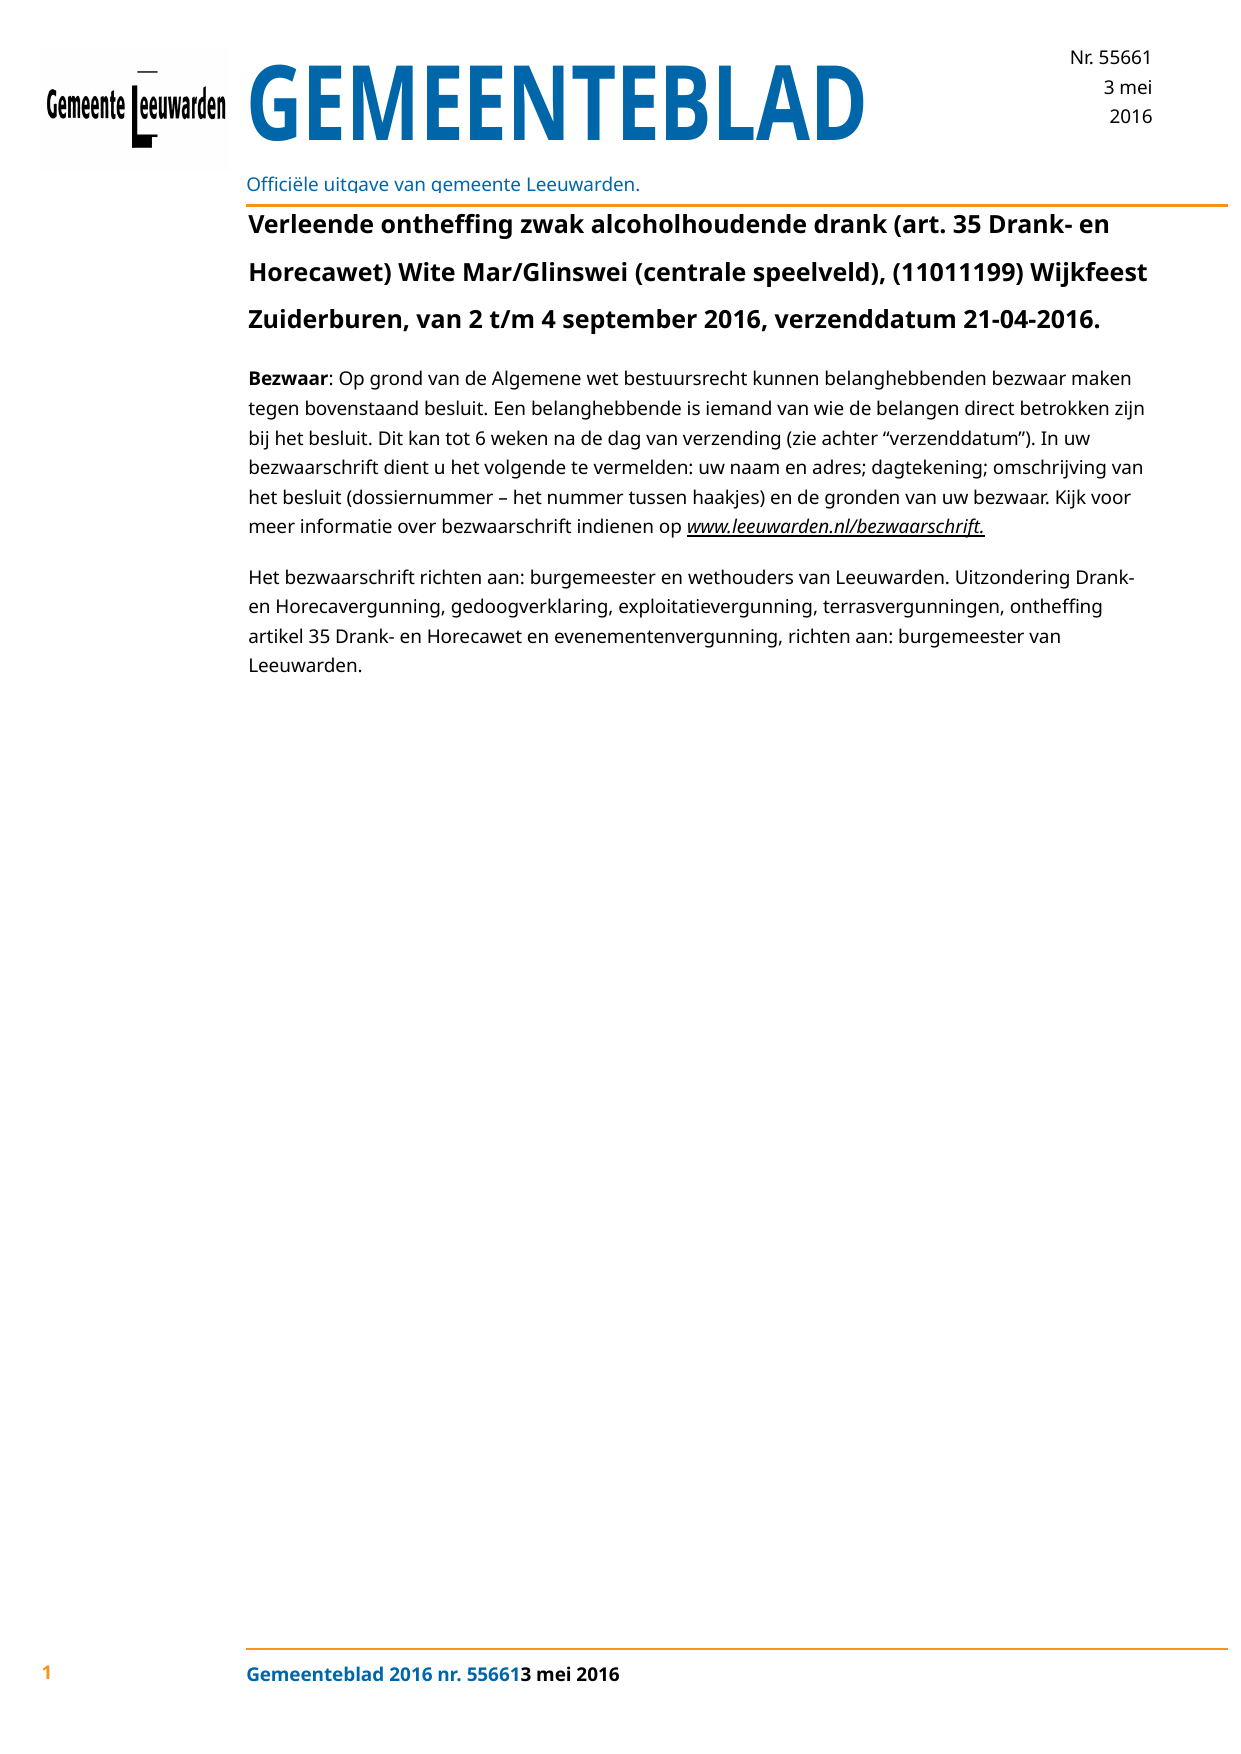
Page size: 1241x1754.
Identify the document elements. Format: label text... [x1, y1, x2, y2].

text Bezwaar: Op grond van de Algemene wet bestuursrecht kunnen belanghebbenden bezwaar maken tegen bovenstaand besluit. Een belanghebbende is iemand van wie de belangen direct betrokken zijn bij het besluit. Dit kan tot 6 weken na de dag van verzending (zie achter “verzenddatum”). In uw bezwaarschrift dient u het volgende te vermelden: uw naam en adres; dagtekening; omschrijving van het besluit (dossiernummer – het nummer tussen haakjes) en de gronden van uw bezwaar. Kijk voor meer informatie over bezwaarschrift indienen op www.leeuwarden.nl/bezwaarschrift. [248, 366, 1152, 539]
text Verleende ontheffing zwak alcoholhoudende drank (art. 35 Drank- en Horecawet) Wite Mar/Glinswei (centrale speelveld), (11011199) Wijkfeest Zuiderburen, van 2 t/m 4 september 2016, verzenddatum 21-04-2016. [248, 207, 1152, 336]
text Het bezwaarschrift richten aan: burgemeester en wethouders van Leeuwarden. Uitzondering Drank- en Horecavergunning, gedoogverklaring, exploitatievergunning, terrasvergunningen, ontheffing artikel 35 Drank- en Horecawet en evenementenvergunning, richten aan: burgemeester van Leeuwarden. [248, 564, 1152, 678]
picture [41, 47, 231, 172]
